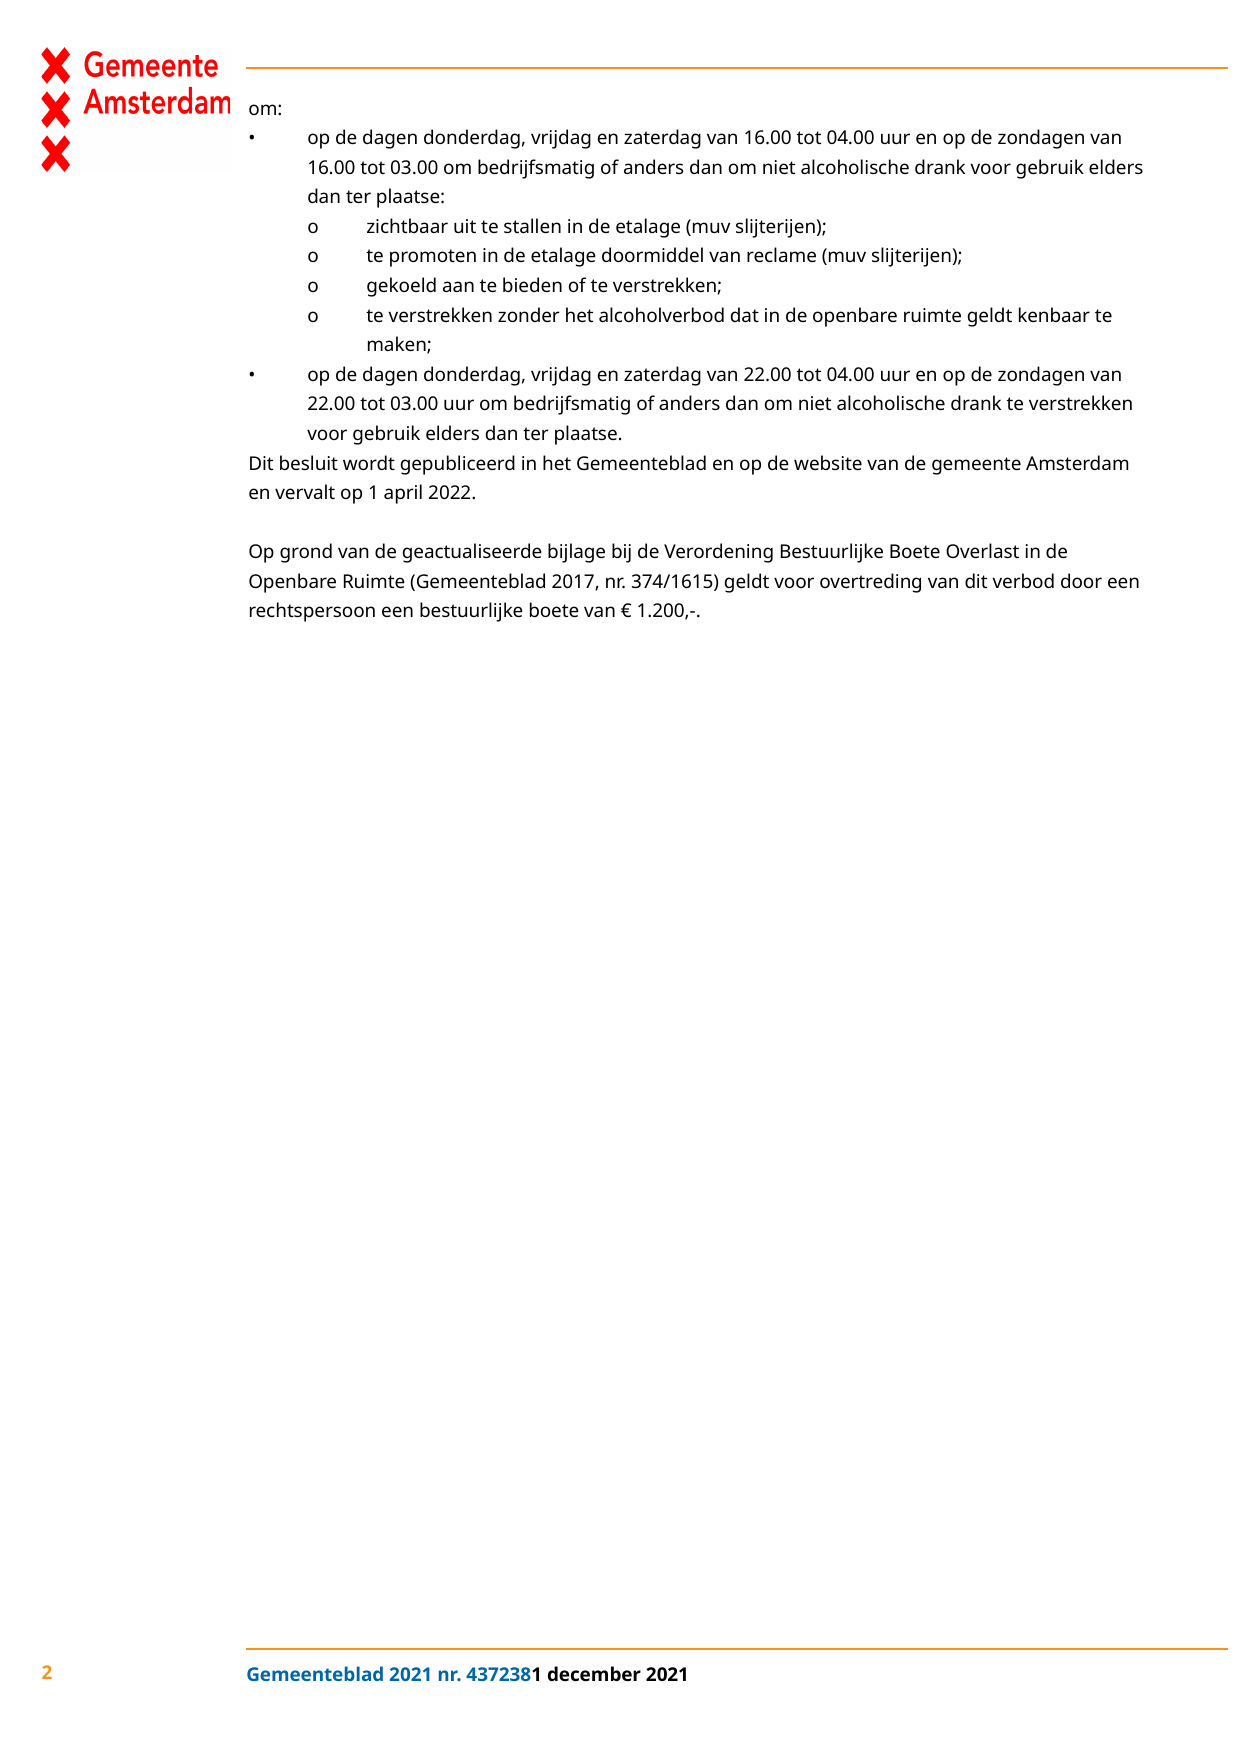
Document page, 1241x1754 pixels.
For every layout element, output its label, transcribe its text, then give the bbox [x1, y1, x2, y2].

list te promoten in de etalage doormiddel van reclame (muv slijterijen); [307, 243, 1152, 268]
list te verstrekken zonder het alcoholverbod dat in de openbare ruimte geldt kenbaar te maken; [307, 302, 1152, 357]
text Op grond van de geactualiseerde bijlage bij de Verordening Bestuurlijke Boete Overlast in de Openbare Ruimte (Gemeenteblad 2017, nr. 374/1615) geldt voor overtreding van dit verbod door een rechtspersoon een bestuurlijke boete van € 1.200,-. [248, 538, 1152, 623]
list zichtbaar uit te stallen in de etalage (muv slijterijen); [307, 213, 1152, 239]
list op de dagen donderdag, vrijdag en zaterdag van 22.00 tot 04.00 uur en op de zondagen van 22.00 tot 03.00 uur om bedrijfsmatig of anders dan om niet alcoholische drank te verstrekken voor gebruik elders dan ter plaatse. [248, 361, 1152, 446]
text om: [248, 95, 1152, 121]
picture [41, 47, 231, 172]
text Dit besluit wordt gepubliceerd in het Gemeenteblad en op de website van de gemeente Amsterdam en vervalt op 1 april 2022. [248, 450, 1152, 505]
list op de dagen donderdag, vrijdag en zaterdag van 16.00 tot 04.00 uur en op de zondagen van 16.00 tot 03.00 om bedrijfsmatig of anders dan om niet alcoholische drank voor gebruik elders dan ter plaatse: [248, 124, 1152, 209]
list gekoeld aan te bieden of te verstrekken; [307, 272, 1152, 298]
